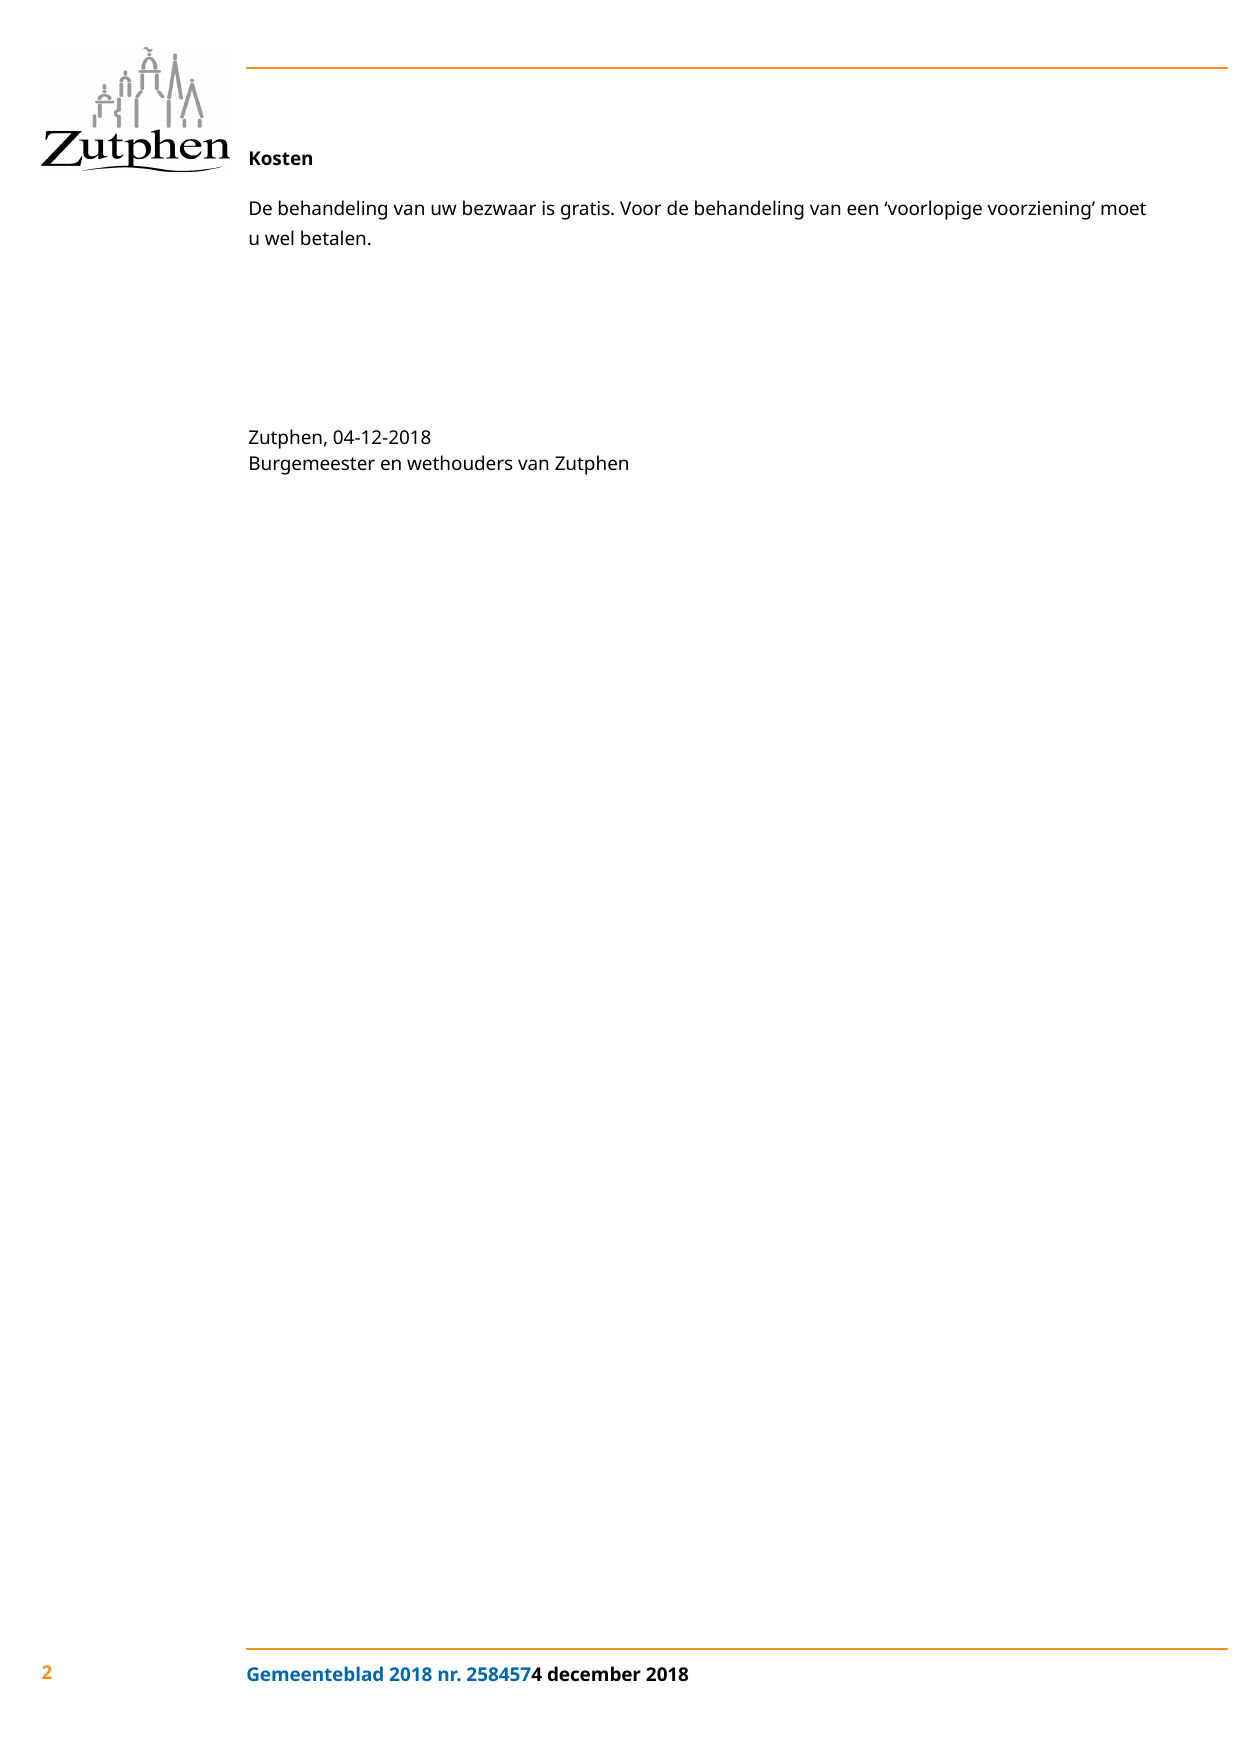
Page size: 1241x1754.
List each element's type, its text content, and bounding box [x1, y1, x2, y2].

text Burgemeester en wethouders van Zutphen [248, 450, 1152, 476]
text De behandeling van uw bezwaar is gratis. Voor de behandeling van een ‘voorlopige voorziening’ moet u wel betalen. [248, 196, 1152, 251]
picture [41, 47, 231, 172]
text Zutphen, 04-12-2018 [248, 424, 1152, 450]
text Kosten [248, 145, 1152, 171]
